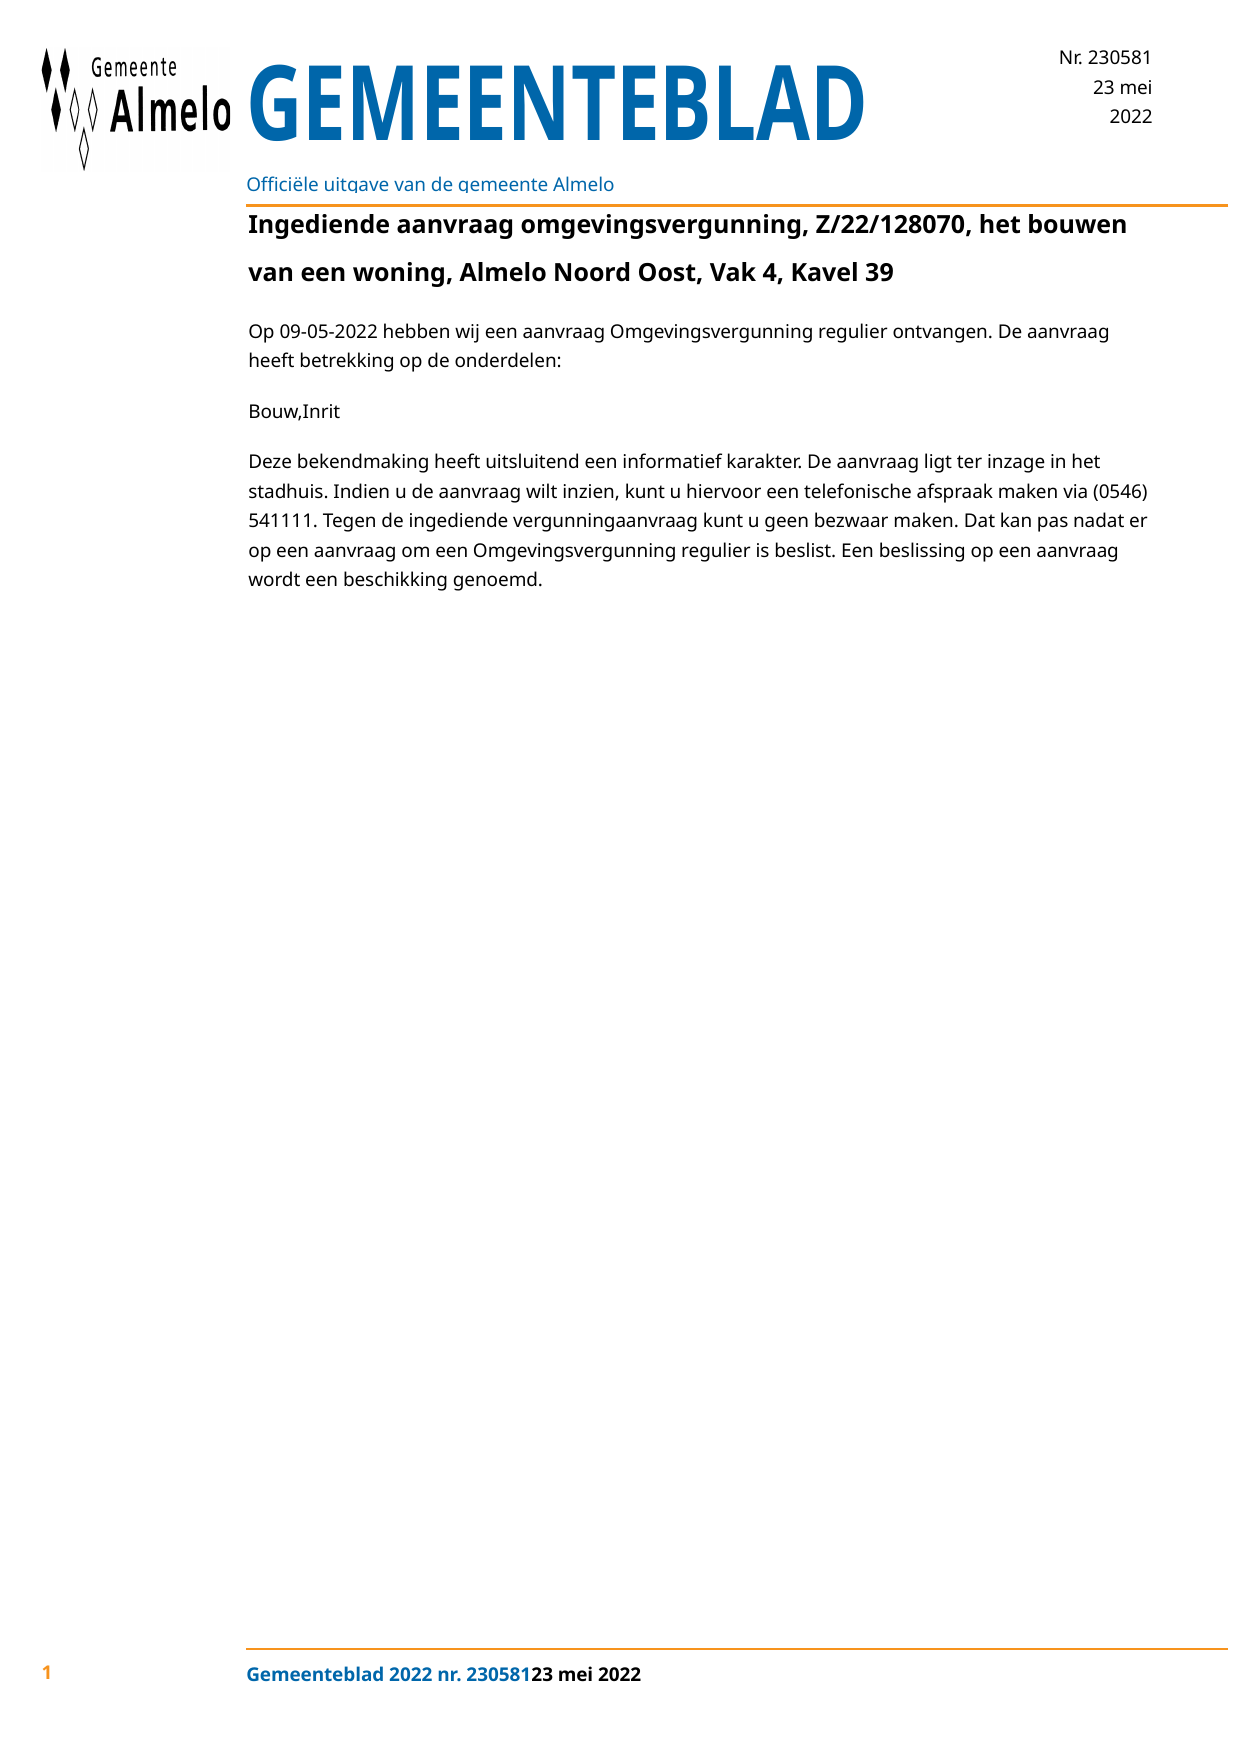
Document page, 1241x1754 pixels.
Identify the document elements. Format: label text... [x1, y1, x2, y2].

picture [41, 47, 231, 172]
text Bouw,Inrit [248, 398, 1152, 424]
text Ingediende aanvraag omgevingsvergunning, Z/22/128070, het bouwen van een woning, Almelo Noord Oost, Vak 4, Kavel 39 [248, 207, 1152, 288]
text Op 09-05-2022 hebben wij een aanvraag Omgevingsvergunning regulier ontvangen. De aanvraag heeft betrekking op de onderdelen: [248, 318, 1152, 373]
text Deze bekendmaking heeft uitsluitend een informatief karakter. De aanvraag ligt ter inzage in het stadhuis. Indien u de aanvraag wilt inzien, kunt u hiervoor een telefonische afspraak maken via (0546) 541111. Tegen de ingediende vergunningaanvraag kunt u geen bezwaar maken. Dat kan pas nadat er op een aanvraag om een Omgevingsvergunning regulier is beslist. Een beslissing op een aanvraag wordt een beschikking genoemd. [248, 448, 1152, 592]
